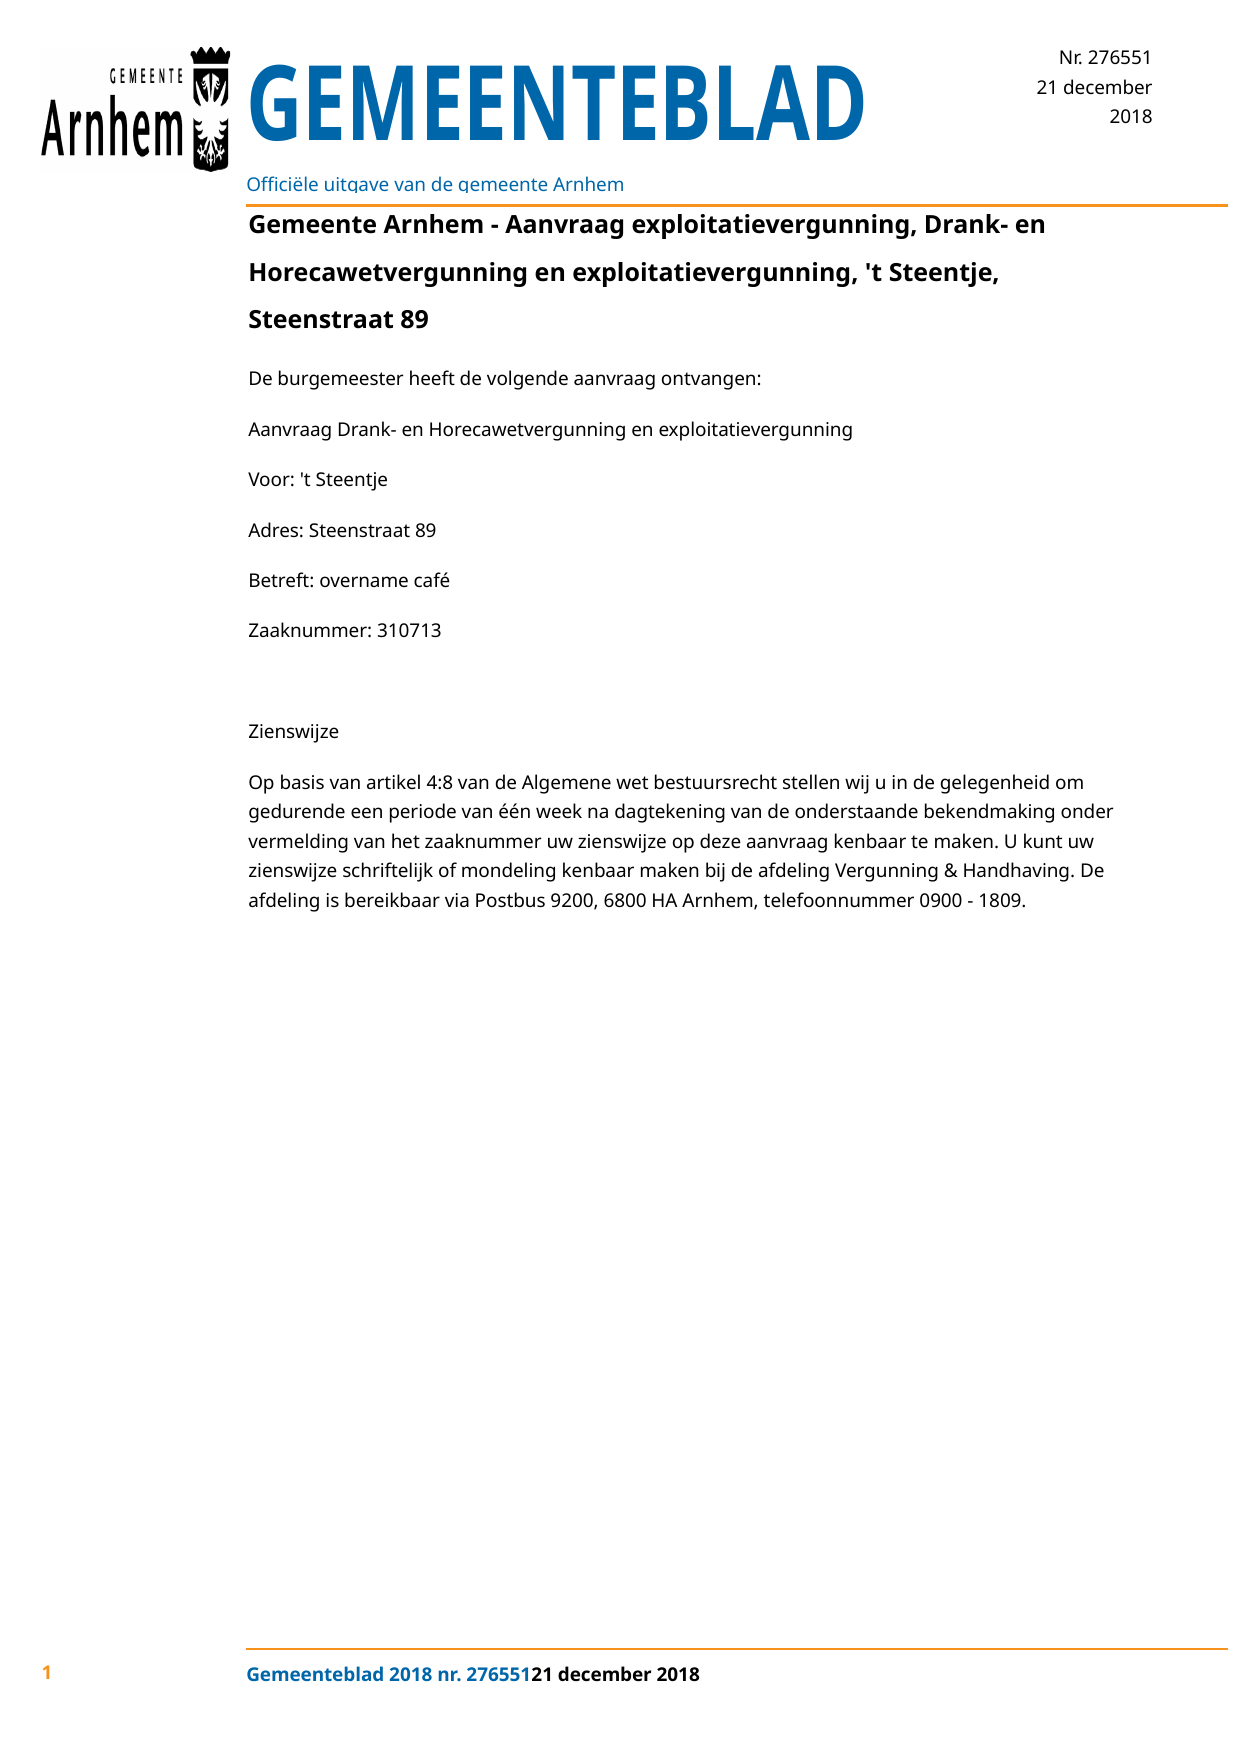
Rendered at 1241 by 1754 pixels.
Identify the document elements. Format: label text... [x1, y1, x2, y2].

text Adres: Steenstraat 89 [248, 517, 1152, 542]
text Aanvraag Drank- en Horecawetvergunning en exploitatievergunning [248, 416, 1152, 442]
text Gemeente Arnhem - Aanvraag exploitatievergunning, Drank- en Horecawetvergunning en exploitatievergunning, 't Steentje, Steenstraat 89 [248, 207, 1152, 336]
text Zienswijze [248, 718, 1152, 744]
text Voor: 't Steentje [248, 466, 1152, 492]
text Zaaknummer: 310713 [248, 618, 1152, 643]
picture [41, 47, 231, 172]
text Betreft: overname café [248, 567, 1152, 593]
text Op basis van artikel 4:8 van de Algemene wet bestuursrecht stellen wij u in de gelegenheid om gedurende een periode van één week na dagtekening van de onderstaande bekendmaking onder vermelding van het zaaknummer uw zienswijze op deze aanvraag kenbaar te maken. U kunt uw zienswijze schriftelijk of mondeling kenbaar maken bij de afdeling Vergunning & Handhaving. De afdeling is bereikbaar via Postbus 9200, 6800 HA Arnhem, telefoonnummer 0900 - 1809. [248, 769, 1152, 913]
text De burgemeester heeft de volgende aanvraag ontvangen: [248, 366, 1152, 391]
